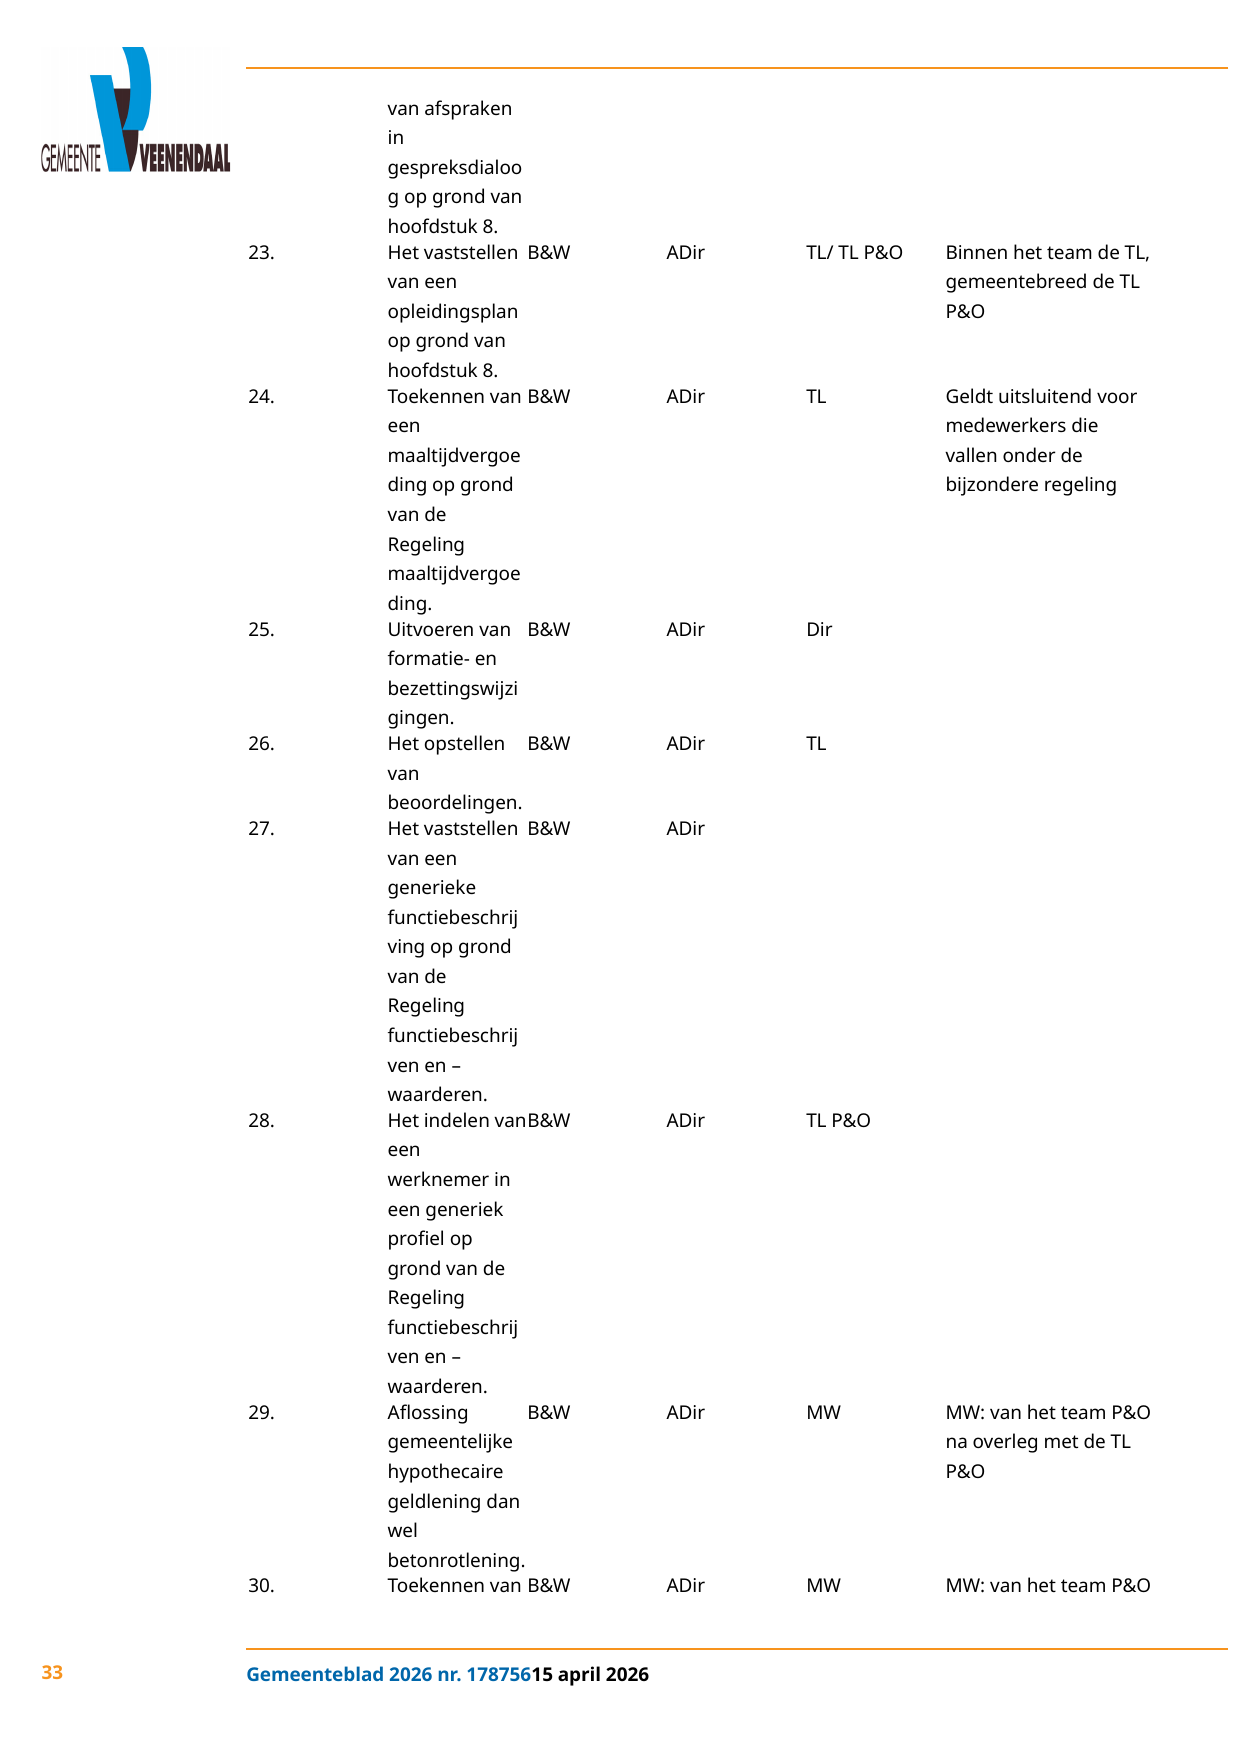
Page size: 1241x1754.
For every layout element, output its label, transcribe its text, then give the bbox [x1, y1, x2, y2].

table_cell ADir [666, 383, 806, 616]
table_cell Aflossing gemeentelijke hypothecaire geldlening dan wel betonrotlening. [388, 1399, 527, 1573]
table_cell TL [806, 383, 945, 616]
table_cell Het indelen van een werknemer in een generiek profiel op grond van de Regeling functiebeschrijven en –waarderen. [388, 1107, 527, 1399]
table_cell MW: van het team P&O [945, 1573, 1152, 1598]
table_cell [945, 95, 1152, 239]
table_cell Toekennen van [388, 1573, 527, 1598]
table_cell B&W [527, 1399, 666, 1573]
table_cell van afspraken in gespreksdialoog op grond van hoofdstuk 8. [388, 95, 527, 239]
table_cell [248, 95, 387, 239]
table_cell Het opstellen van beoordelingen. [388, 730, 527, 815]
table_cell TL/ TL P&O [806, 239, 945, 383]
table_cell ADir [666, 616, 806, 730]
table_cell 30. [248, 1573, 387, 1598]
table_cell ADir [666, 1573, 806, 1598]
table_cell B&W [527, 383, 666, 616]
table_cell ADir [666, 1107, 806, 1399]
table_cell Het vaststellen van een generieke functiebeschrijving op grond van de Regeling functiebeschrijven en – waarderen. [388, 815, 527, 1107]
table_cell ADir [666, 730, 806, 815]
table_cell B&W [527, 815, 666, 1107]
table_cell 27. [248, 815, 387, 1107]
table_cell [945, 815, 1152, 1107]
table_cell Uitvoeren van formatie- en bezettingswijzigingen. [388, 616, 527, 730]
picture [41, 47, 130, 172]
picture [123, 47, 231, 172]
table_cell MW [806, 1399, 945, 1573]
table_cell [945, 1107, 1152, 1399]
table_cell B&W [527, 616, 666, 730]
table_cell MW: van het team P&O na overleg met de TL P&O [945, 1399, 1152, 1573]
table_cell 25. [248, 616, 387, 730]
table_cell MW [806, 1573, 945, 1598]
table_cell Binnen het team de TL, gemeentebreed de TL P&O [945, 239, 1152, 383]
table_cell 24. [248, 383, 387, 616]
table_cell 26. [248, 730, 387, 815]
table_cell B&W [527, 239, 666, 383]
table_cell 28. [248, 1107, 387, 1399]
table_cell ADir [666, 815, 806, 1107]
table_cell [666, 95, 806, 239]
table_cell [945, 730, 1152, 815]
table_cell TL P&O [806, 1107, 945, 1399]
table_cell [806, 95, 945, 239]
table_cell B&W [527, 730, 666, 815]
table_cell [527, 95, 666, 239]
table_cell TL [806, 730, 945, 815]
table_cell B&W [527, 1107, 666, 1399]
table_cell Toekennen van een maaltijdvergoeding op grond van de Regeling maaltijdvergoeding. [388, 383, 527, 616]
table_cell ADir [666, 239, 806, 383]
table_cell 23. [248, 239, 387, 383]
table_cell Het vaststellen van een opleidingsplan op grond van hoofdstuk 8. [388, 239, 527, 383]
table_cell ADir [666, 1399, 806, 1573]
table_cell Dir [806, 616, 945, 730]
table_cell 29. [248, 1399, 387, 1573]
table_cell [945, 616, 1152, 730]
table_cell B&W [527, 1573, 666, 1598]
table_cell [806, 815, 945, 1107]
table_cell Geldt uitsluitend voor medewerkers die vallen onder de bijzondere regeling [945, 383, 1152, 616]
